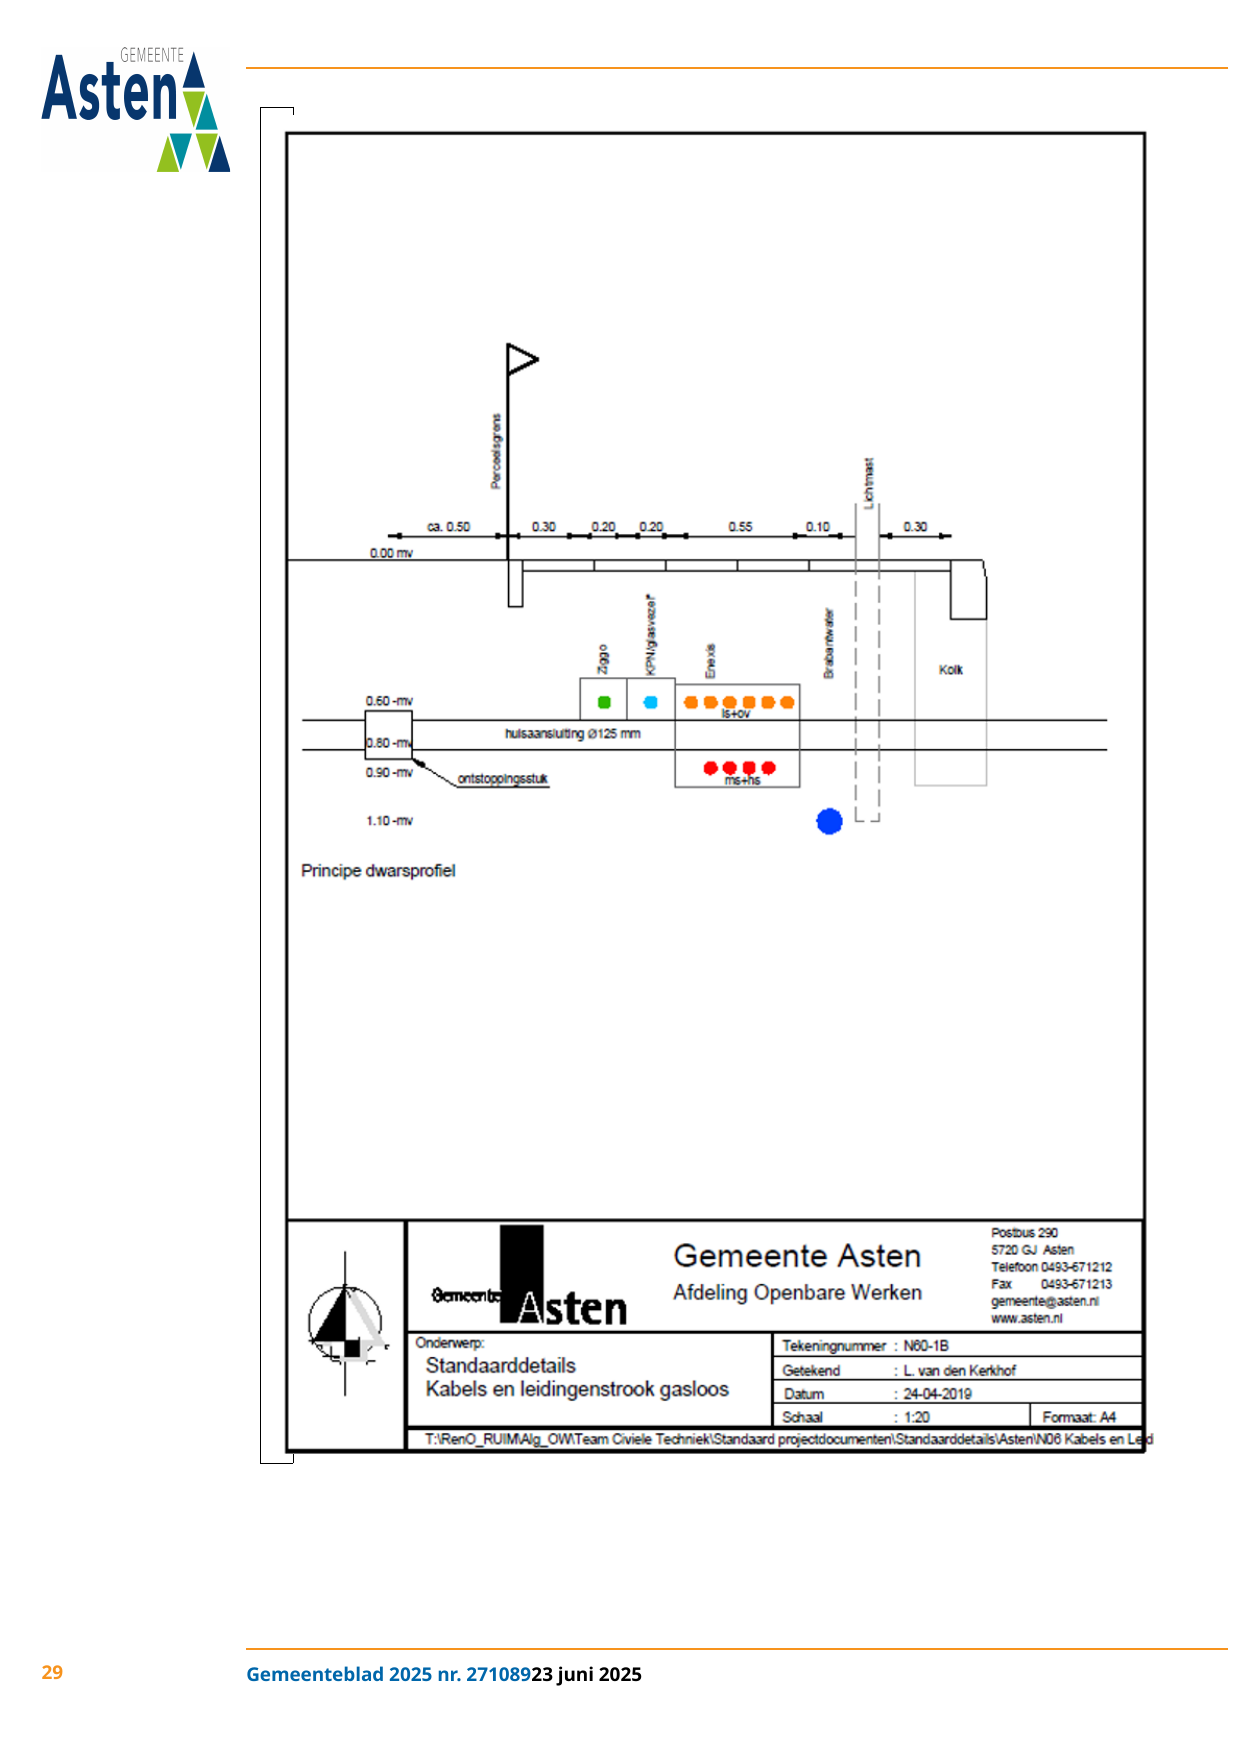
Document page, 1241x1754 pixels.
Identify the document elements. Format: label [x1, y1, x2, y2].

picture [268, 115, 1155, 1454]
picture [41, 47, 231, 172]
